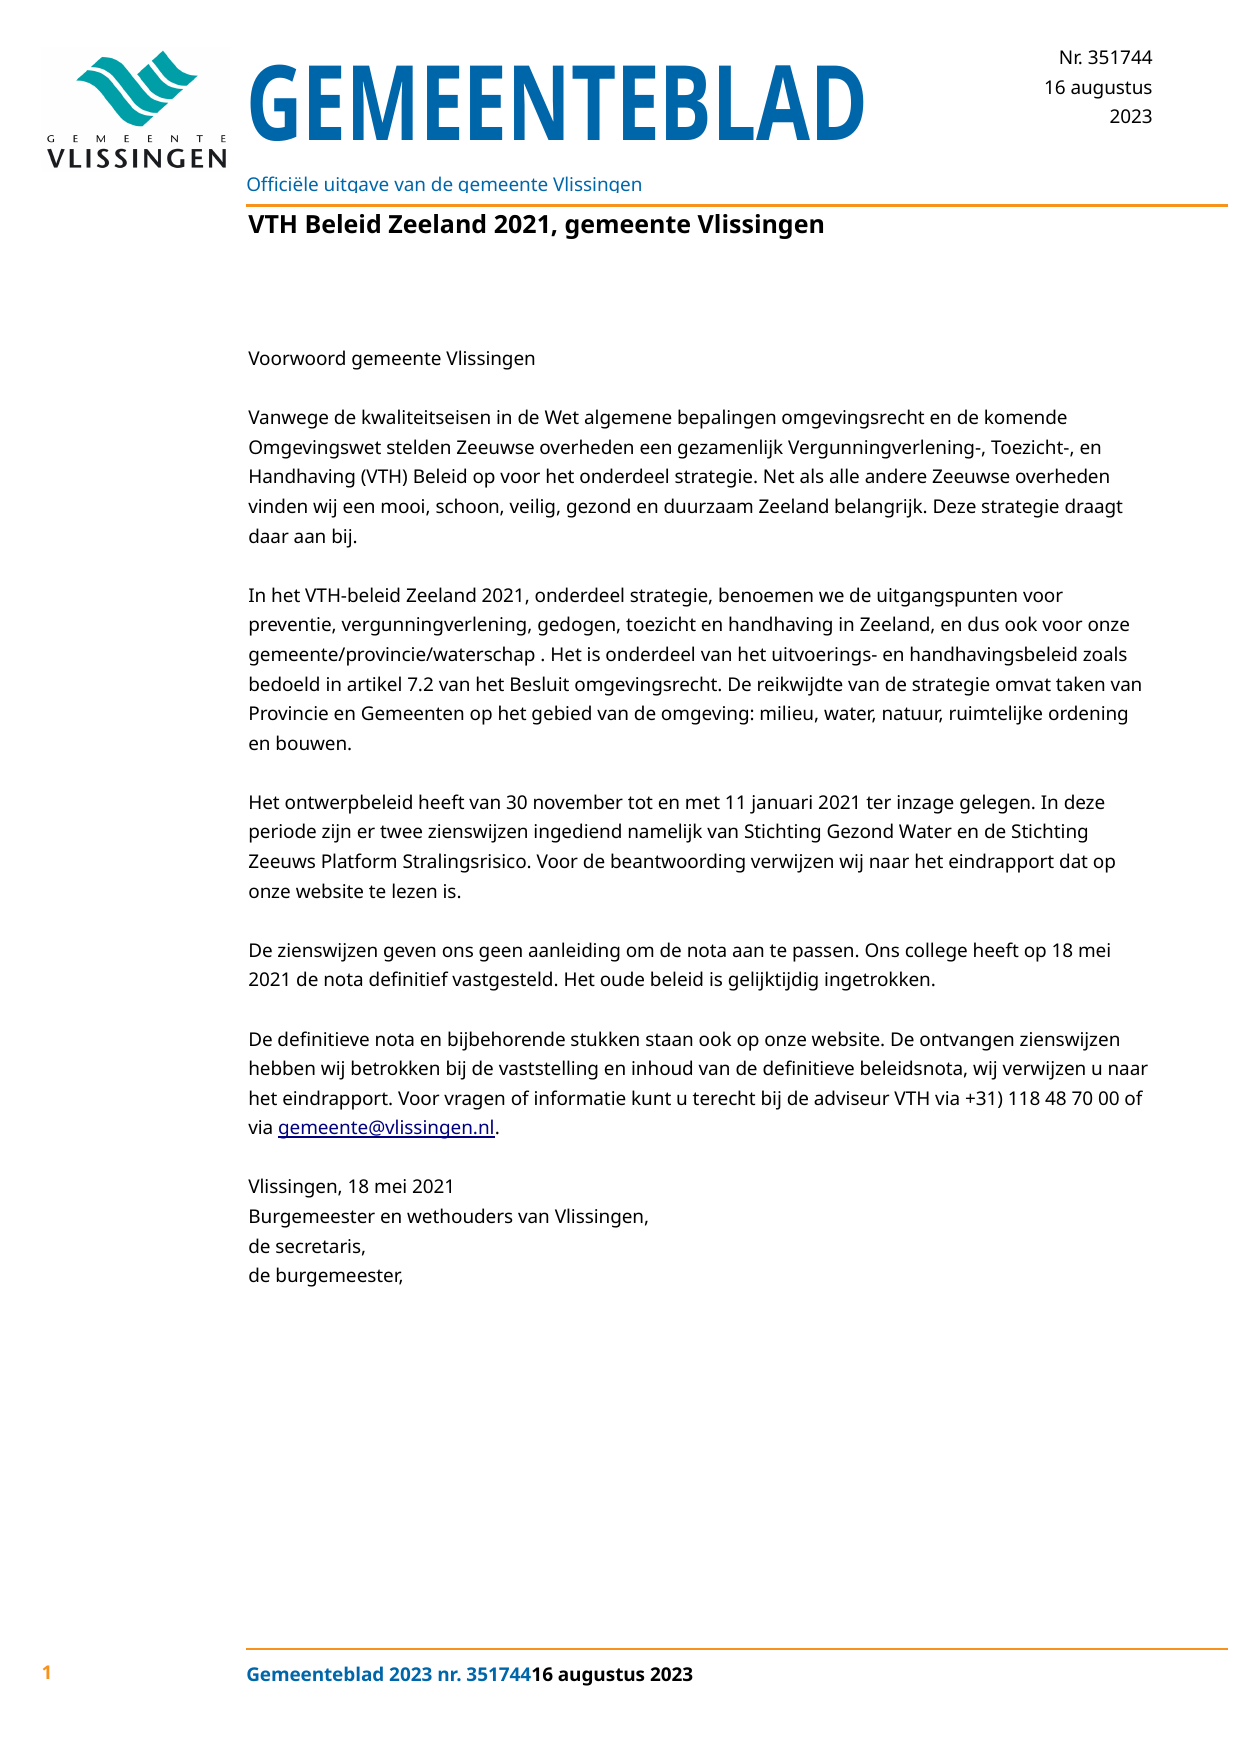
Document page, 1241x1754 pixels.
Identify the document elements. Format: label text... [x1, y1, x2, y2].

text De definitieve nota en bijbehorende stukken staan ook op onze website. De ontvangen zienswijzen hebben wij betrokken bij de vaststelling en inhoud van de definitieve beleidsnota, wij verwijzen u naar het eindrapport. Voor vragen of informatie kunt u terecht bij de adviseur VTH via +31) 118 48 70 00 of via gemeente@vlissingen.nl. [248, 1026, 1152, 1140]
text de burgemeester, [248, 1262, 1152, 1288]
text De zienswijzen geven ons geen aanleiding om de nota aan te passen. Ons college heeft op 18 mei 2021 de nota definitief vastgesteld. Het oude beleid is gelijktijdig ingetrokken. [248, 937, 1152, 992]
text Burgemeester en wethouders van Vlissingen, [248, 1203, 1152, 1229]
text Vlissingen, 18 mei 2021 [248, 1174, 1152, 1199]
text Voorwoord gemeente Vlissingen [248, 345, 1152, 371]
text Vanwege de kwaliteitseisen in de Wet algemene bepalingen omgevingsrecht en de komende Omgevingswet stelden Zeeuwse overheden een gezamenlijk Vergunningverlening-, Toezicht-, en Handhaving (VTH) Beleid op voor het onderdeel strategie. Net als alle andere Zeeuwse overheden vinden wij een mooi, schoon, veilig, gezond en duurzaam Zeeland belangrijk. Deze strategie draagt daar aan bij. [248, 404, 1152, 548]
text VTH Beleid Zeeland 2021, gemeente Vlissingen [248, 207, 1152, 241]
text de secretaris, [248, 1233, 1152, 1258]
text In het VTH-beleid Zeeland 2021, onderdeel strategie, benoemen we de uitgangspunten voor preventie, vergunningverlening, gedogen, toezicht en handhaving in Zeeland, en dus ook voor onze gemeente/provincie/waterschap . Het is onderdeel van het uitvoerings- en handhavingsbeleid zoals bedoeld in artikel 7.2 van het Besluit omgevingsrecht. De reikwijdte van de strategie omvat taken van Provincie en Gemeenten op het gebied van de omgeving: milieu, water, natuur, ruimtelijke ordening en bouwen. [248, 582, 1152, 756]
text Het ontwerpbeleid heeft van 30 november tot en met 11 januari 2021 ter inzage gelegen. In deze periode zijn er twee zienswijzen ingediend namelijk van Stichting Gezond Water en de Stichting Zeeuws Platform Stralingsrisico. Voor de beantwoording verwijzen wij naar het eindrapport dat op onze website te lezen is. [248, 789, 1152, 903]
picture [41, 47, 231, 172]
